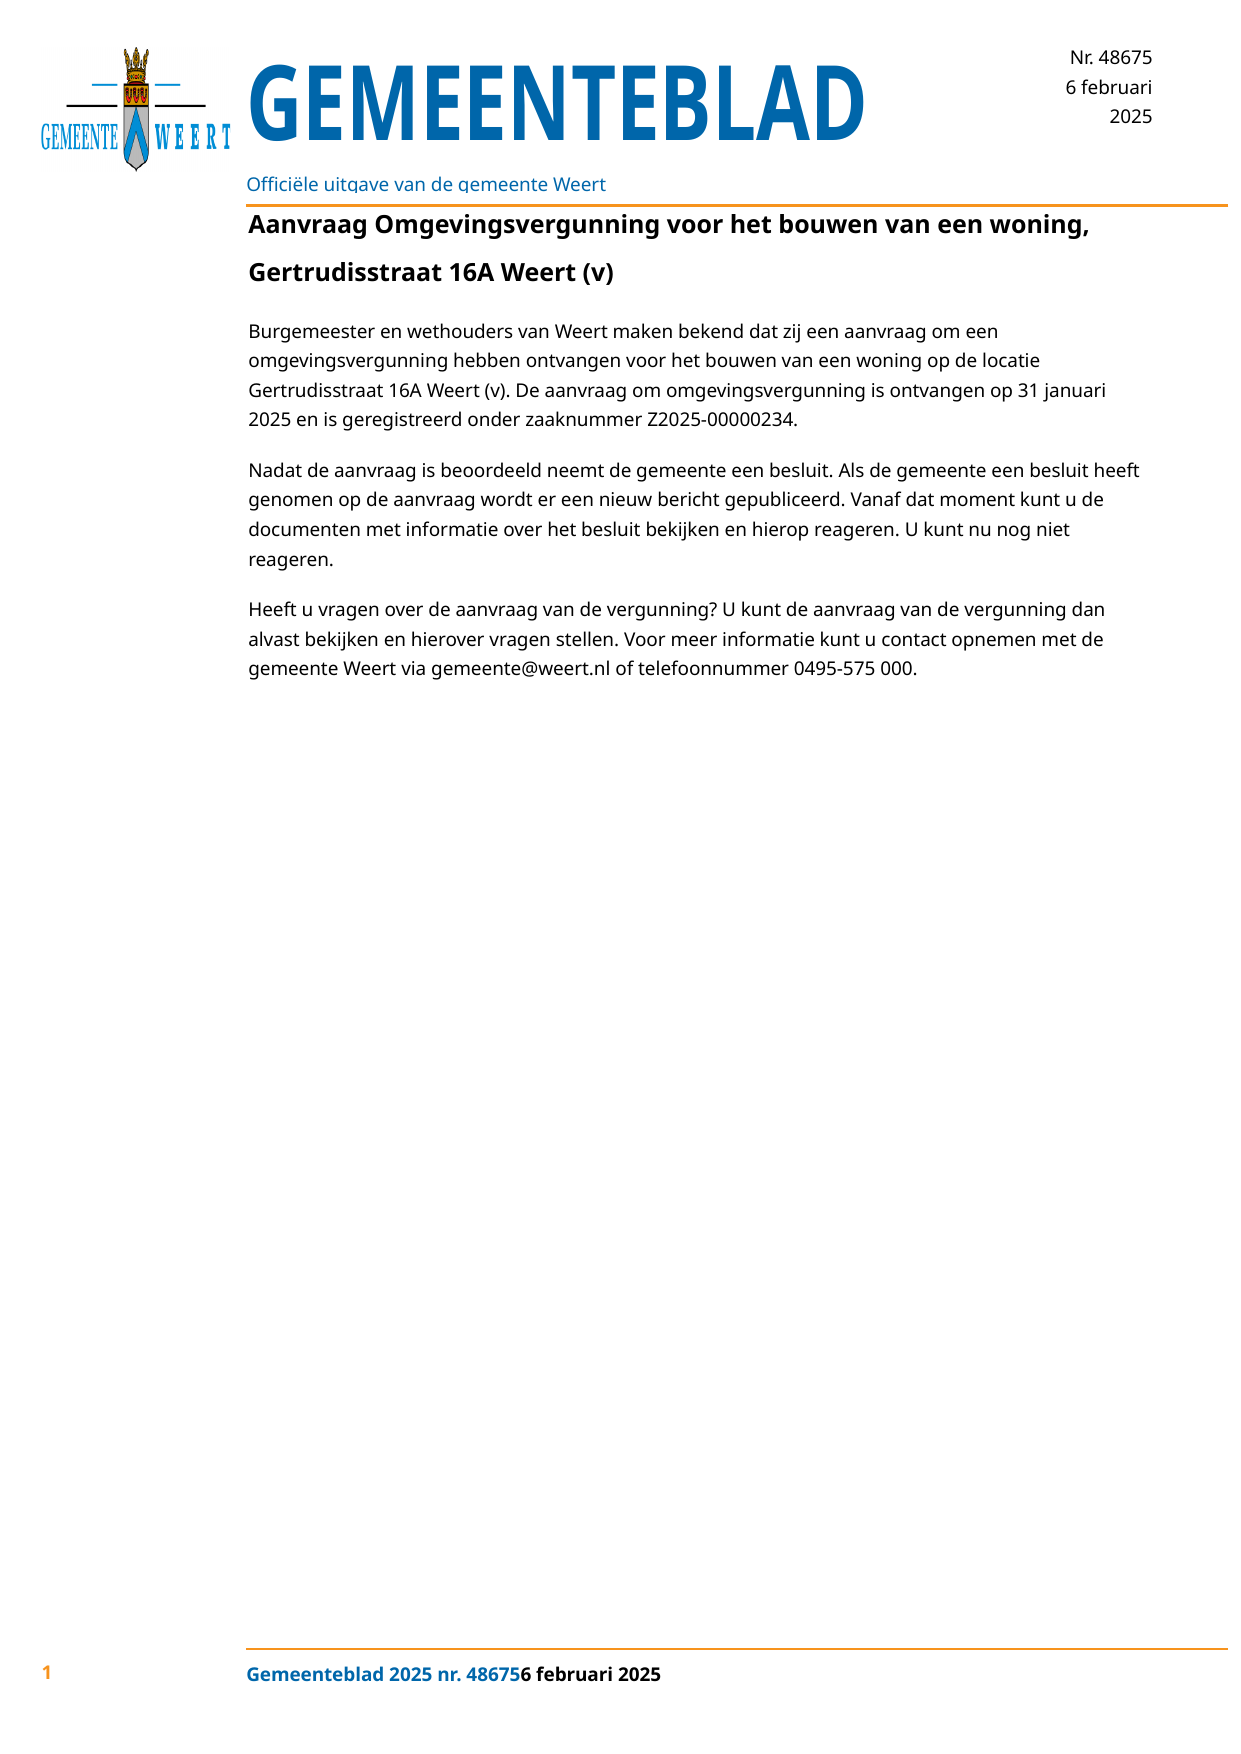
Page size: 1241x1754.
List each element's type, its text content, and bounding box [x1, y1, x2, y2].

text Burgemeester en wethouders van Weert maken bekend dat zij een aanvraag om een omgevingsvergunning hebben ontvangen voor het bouwen van een woning op de locatie Gertrudisstraat 16A Weert (v). De aanvraag om omgevingsvergunning is ontvangen op 31 januari 2025 en is geregistreerd onder zaaknummer Z2025-00000234. [248, 318, 1152, 432]
text Heeft u vragen over de aanvraag van de vergunning? U kunt de aanvraag van de vergunning dan alvast bekijken en hierover vragen stellen. Voor meer informatie kunt u contact opnemen met de gemeente Weert via gemeente@weert.nl of telefoonnummer 0495-575 000. [248, 596, 1152, 681]
picture [41, 47, 231, 172]
text Aanvraag Omgevingsvergunning voor het bouwen van een woning, Gertrudisstraat 16A Weert (v) [248, 207, 1152, 288]
text Nadat de aanvraag is beoordeeld neemt de gemeente een besluit. Als de gemeente een besluit heeft genomen op de aanvraag wordt er een nieuw bericht gepubliceerd. Vanaf dat moment kunt u de documenten met informatie over het besluit bekijken en hierop reageren. U kunt nu nog niet reageren. [248, 457, 1152, 572]
